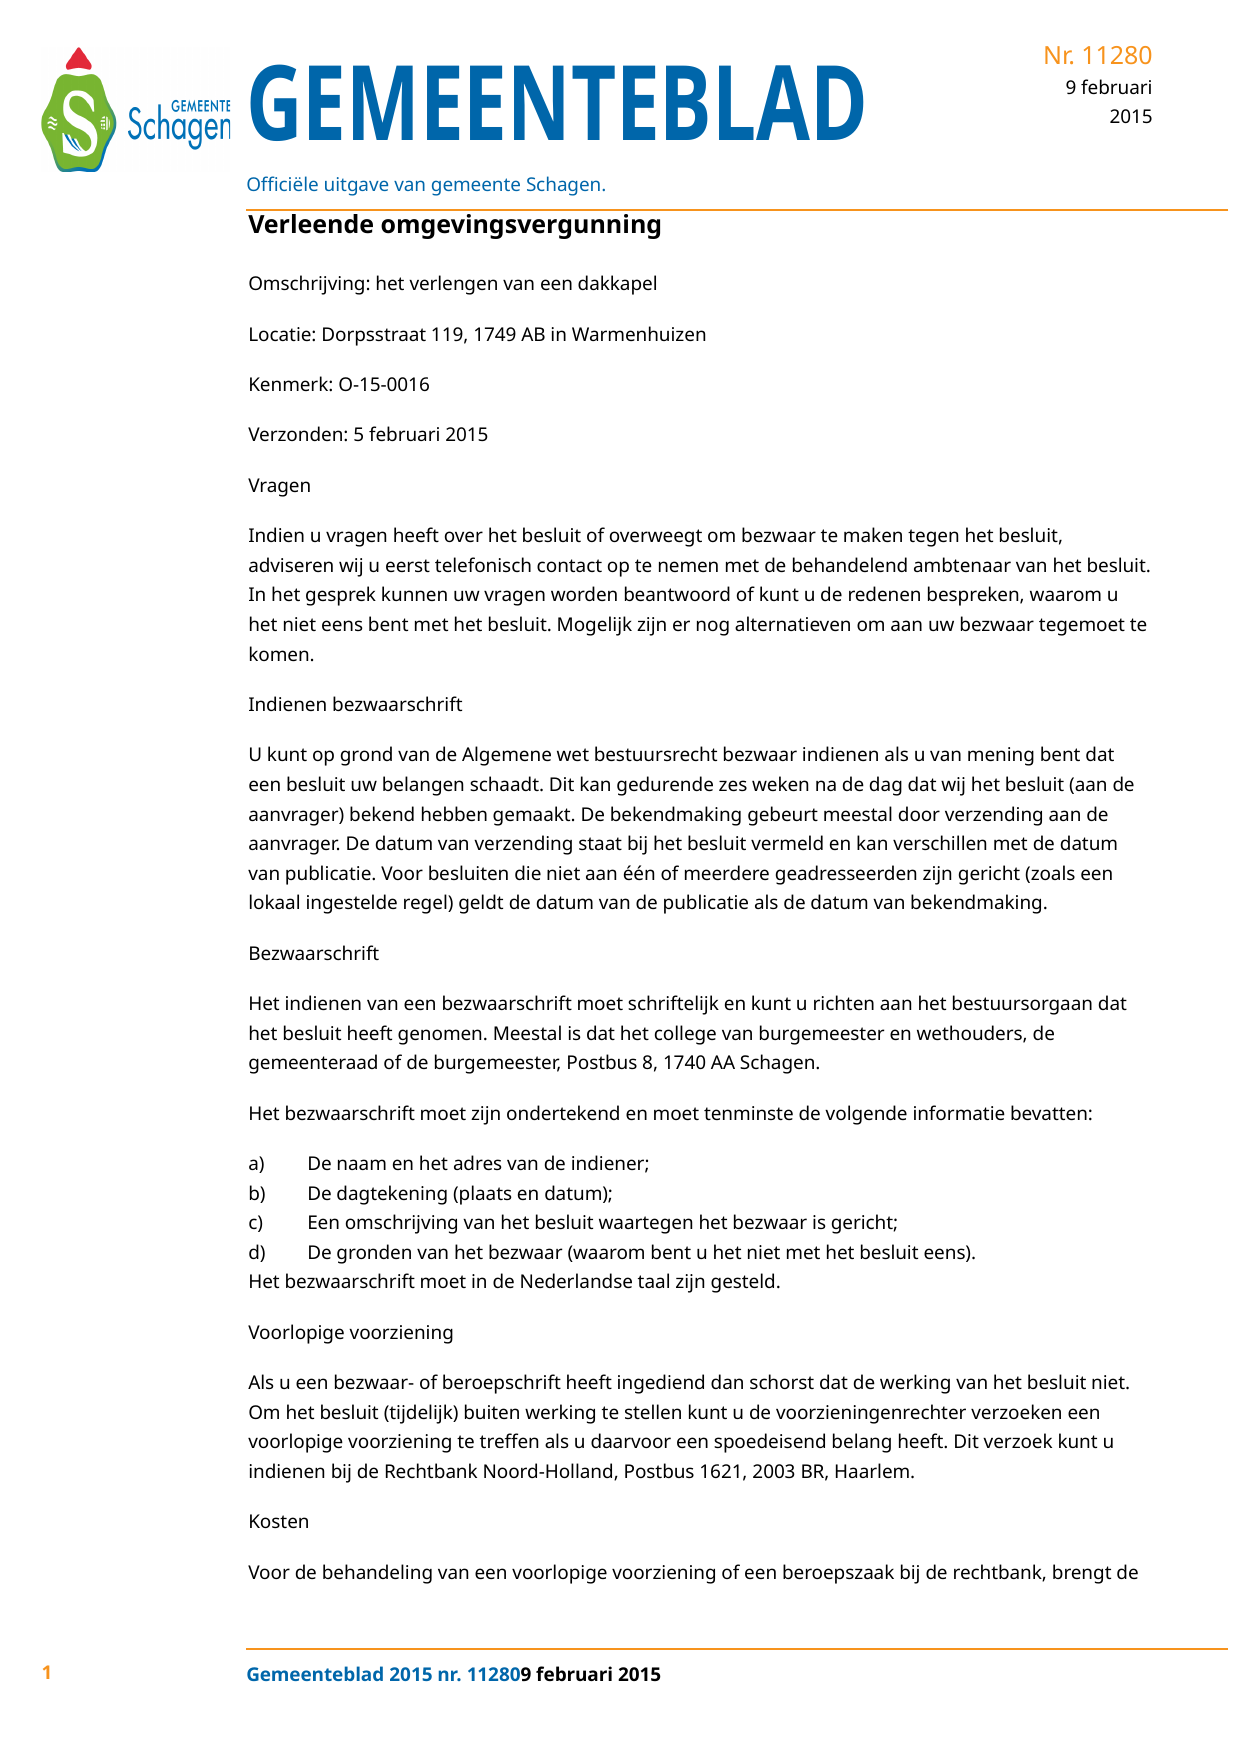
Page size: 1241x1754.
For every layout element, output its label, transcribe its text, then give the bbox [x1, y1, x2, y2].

picture [41, 47, 231, 172]
text Kosten [248, 1509, 1152, 1534]
text Bezwaarschrift [248, 940, 1152, 966]
text Voor de behandeling van een voorlopige voorziening of een beroepszaak bij de rechtbank, brengt de [248, 1559, 1152, 1585]
text Het bezwaarschrift moet in de Nederlandse taal zijn gesteld. [248, 1269, 1152, 1294]
text Voorlopige voorziening [248, 1319, 1152, 1345]
text Het indienen van een bezwaarschrift moet schriftelijk en kunt u richten aan het bestuursorgaan dat het besluit heeft genomen. Meestal is dat het college van burgemeester en wethouders, de gemeenteraad of de burgemeester, Postbus 8, 1740 AA Schagen. [248, 990, 1152, 1075]
list De dagtekening (plaats en datum); [248, 1180, 1152, 1206]
list Een omschrijving van het besluit waartegen het bezwaar is gericht; [248, 1209, 1152, 1235]
text Indien u vragen heeft over het besluit of overweegt om bezwaar te maken tegen het besluit, adviseren wij u eerst telefonisch contact op te nemen met de behandelend ambtenaar van het besluit. In het gesprek kunnen uw vragen worden beantwoord of kunt u de redenen bespreken, waarom u het niet eens bent met het besluit. Mogelijk zijn er nog alternatieven om aan uw bezwaar tegemoet te komen. [248, 522, 1152, 666]
text Indienen bezwaarschrift [248, 691, 1152, 717]
text Als u een bezwaar- of beroepschrift heeft ingediend dan schorst dat de werking van het besluit niet. Om het besluit (tijdelijk) buiten werking te stellen kunt u de voorzieningenrechter verzoeken een voorlopige voorziening te treffen als u daarvoor een spoedeisend belang heeft. Dit verzoek kunt u indienen bij de Rechtbank Noord-Holland, Postbus 1621, 2003 BR, Haarlem. [248, 1369, 1152, 1484]
list De naam en het adres van de indiener; [248, 1150, 1152, 1176]
text Verzonden: 5 februari 2015 [248, 422, 1152, 447]
text Vragen [248, 472, 1152, 498]
text Omschrijving: het verlengen van een dakkapel [248, 270, 1152, 296]
list De gronden van het bezwaar (waarom bent u het niet met het besluit eens). [248, 1239, 1152, 1265]
text Kenmerk: O-15-0016 [248, 371, 1152, 397]
text Het bezwaarschrift moet zijn ondertekend en moet tenminste de volgende informatie bevatten: [248, 1100, 1152, 1126]
text Verleende omgevingsvergunning [248, 211, 1152, 241]
text Locatie: Dorpsstraat 119, 1749 AB in Warmenhuizen [248, 321, 1152, 346]
text U kunt op grond van de Algemene wet bestuursrecht bezwaar indienen als u van mening bent dat een besluit uw belangen schaadt. Dit kan gedurende zes weken na de dag dat wij het besluit (aan de aanvrager) bekend hebben gemaakt. De bekendmaking gebeurt meestal door verzending aan de aanvrager. De datum van verzending staat bij het besluit vermeld en kan verschillen met de datum van publicatie. Voor besluiten die niet aan één of meerdere geadresseerden zijn gericht (zoals een lokaal ingestelde regel) geldt de datum van de publicatie als de datum van bekendmaking. [248, 742, 1152, 915]
